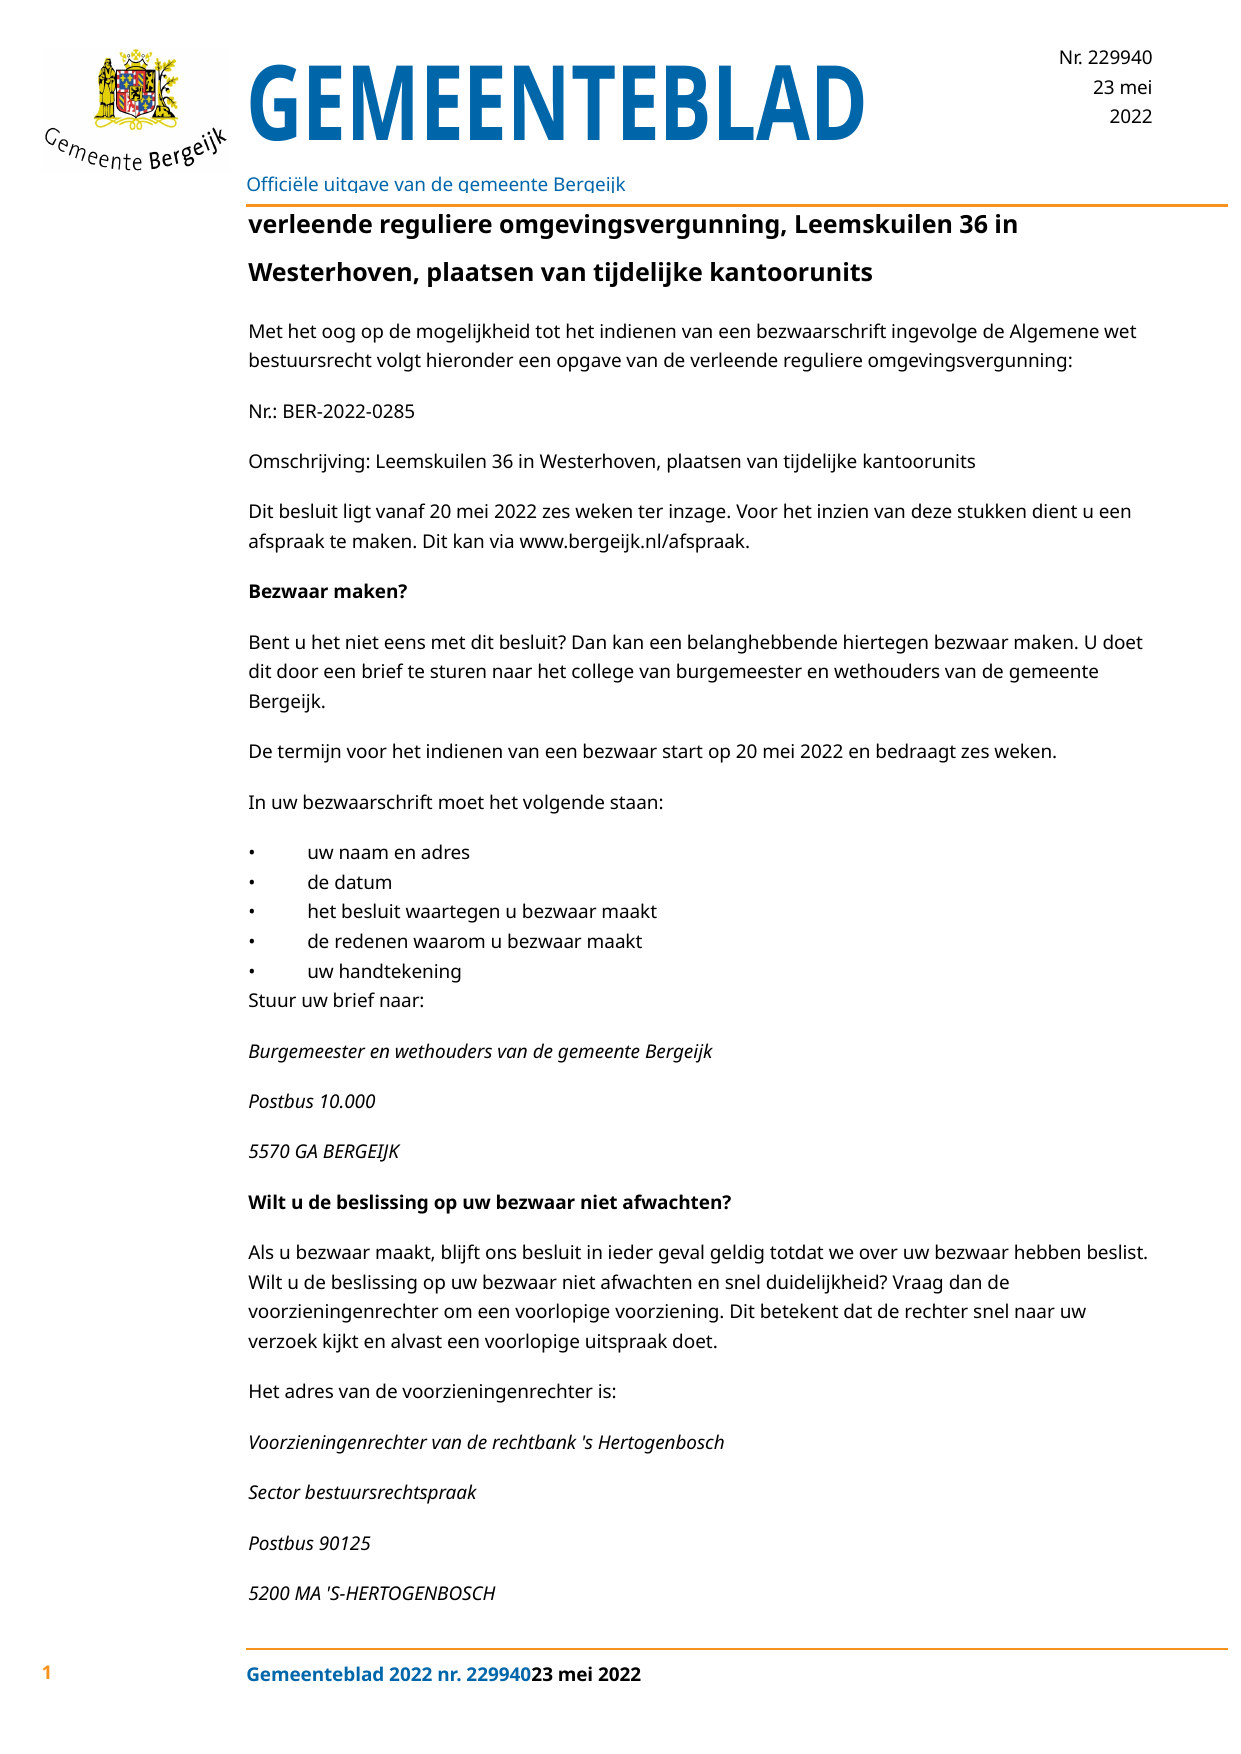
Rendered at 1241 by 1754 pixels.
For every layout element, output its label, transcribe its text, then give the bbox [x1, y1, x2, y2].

text Stuur uw brief naar: [248, 987, 1152, 1013]
text De termijn voor het indienen van een bezwaar start op 20 mei 2022 en bedraagt zes weken. [248, 739, 1152, 764]
list het besluit waartegen u bezwaar maakt [248, 899, 1152, 924]
text Postbus 10.000 [248, 1088, 1152, 1114]
picture [41, 47, 231, 172]
text Het adres van de voorzieningenrechter is: [248, 1379, 1152, 1404]
text Nr.: BER-2022-0285 [248, 398, 1152, 424]
list uw naam en adres [248, 839, 1152, 865]
list de datum [248, 869, 1152, 895]
text verleende reguliere omgevingsvergunning, Leemskuilen 36 in Westerhoven, plaatsen van tijdelijke kantoorunits [248, 207, 1152, 288]
text 5200 MA 'S-HERTOGENBOSCH [248, 1580, 1152, 1606]
text Met het oog op de mogelijkheid tot het indienen van een bezwaarschrift ingevolge de Algemene wet bestuursrecht volgt hieronder een opgave van de verleende reguliere omgevingsvergunning: [248, 318, 1152, 373]
text Postbus 90125 [248, 1530, 1152, 1556]
text Burgemeester en wethouders van de gemeente Bergeijk [248, 1038, 1152, 1064]
text Bezwaar maken? [248, 579, 1152, 604]
text Wilt u de beslissing op uw bezwaar niet afwachten? [248, 1189, 1152, 1215]
text Omschrijving: Leemskuilen 36 in Westerhoven, plaatsen van tijdelijke kantoorunits [248, 448, 1152, 474]
text Als u bezwaar maakt, blijft ons besluit in ieder geval geldig totdat we over uw bezwaar hebben beslist. Wilt u de beslissing op uw bezwaar niet afwachten en snel duidelijkheid? Vraag dan de voorzieningenrechter om een voorlopige voorziening. Dit betekent dat de rechter snel naar uw verzoek kijkt en alvast een voorlopige uitspraak doet. [248, 1239, 1152, 1354]
text In uw bezwaarschrift moet het volgende staan: [248, 789, 1152, 815]
list de redenen waarom u bezwaar maakt [248, 928, 1152, 954]
text Dit besluit ligt vanaf 20 mei 2022 zes weken ter inzage. Voor het inzien van deze stukken dient u een afspraak te maken. Dit kan via www.bergeijk.nl/afspraak. [248, 499, 1152, 554]
list uw handtekening [248, 958, 1152, 984]
text Bent u het niet eens met dit besluit? Dan kan een belanghebbende hiertegen bezwaar maken. U doet dit door een brief te sturen naar het college van burgemeester en wethouders van de gemeente Bergeijk. [248, 629, 1152, 714]
text Voorzieningenrechter van de rechtbank 's Hertogenbosch [248, 1429, 1152, 1455]
text Sector bestuursrechtspraak [248, 1479, 1152, 1505]
text 5570 GA BERGEIJK [248, 1139, 1152, 1164]
